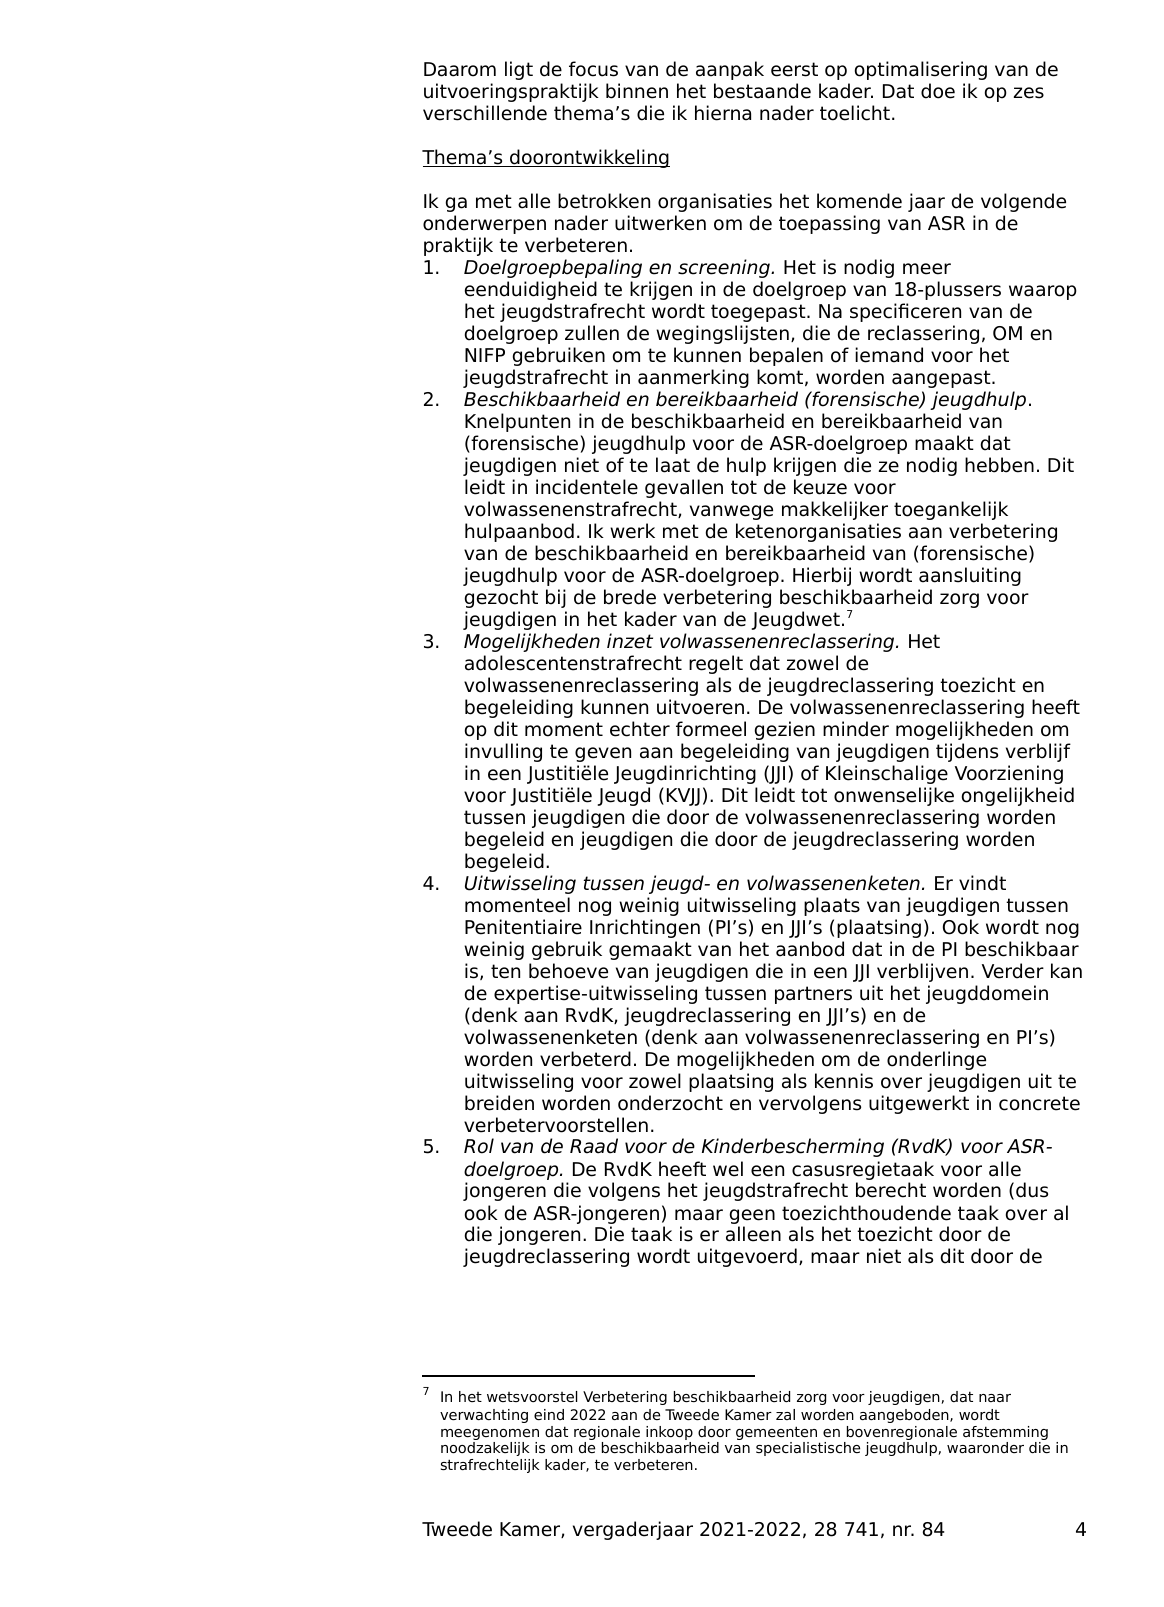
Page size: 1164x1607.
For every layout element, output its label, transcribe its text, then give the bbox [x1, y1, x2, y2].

text Ik ga met alle betrokken organisaties het komende jaar de volgende onderwerpen nader uitwerken om de toepassing van ASR in de praktijk te verbeteren. [422, 191, 1087, 257]
text Daarom ligt de focus van de aanpak eerst op optimalisering van de uitvoeringspraktijk binnen het bestaande kader. Dat doe ik op zes verschillende thema’s die ik hierna nader toelicht. [422, 59, 1087, 125]
text 3. Mogelijkheden inzet volwassenenreclassering. Het adolescentenstrafrecht regelt dat zowel de volwassenenreclassering als de jeugdreclassering toezicht en begeleiding kunnen uitvoeren. De volwassenenreclassering heeft op dit moment echter formeel gezien minder mogelijkheden om invulling te geven aan begeleiding van jeugdigen tijdens verblijf in een Justitiële Jeugdinrichting (JJI) of Kleinschalige Voorziening voor Justitiële Jeugd (KVJJ). Dit leidt tot onwenselijke ongelijkheid tussen jeugdigen die door de volwassenenreclassering worden begeleid en jeugdigen die door de jeugdreclassering worden begeleid. [422, 631, 1087, 873]
text 1. Doelgroepbepaling en screening. Het is nodig meer eenduidigheid te krijgen in de doelgroep van 18-plussers waarop het jeugdstrafrecht wordt toegepast. Na specificeren van de doelgroep zullen de wegingslijsten, die de reclassering, OM en NIFP gebruiken om te kunnen bepalen of iemand voor het jeugdstrafrecht in aanmerking komt, worden aangepast. [422, 257, 1087, 389]
subtitle Thema’s doorontwikkeling [422, 147, 1087, 169]
text 4. Uitwisseling tussen jeugd- en volwassenenketen. Er vindt momenteel nog weinig uitwisseling plaats van jeugdigen tussen Penitentiaire Inrichtingen (PI’s) en JJI’s (plaatsing). Ook wordt nog weinig gebruik gemaakt van het aanbod dat in de PI beschikbaar is, ten behoeve van jeugdigen die in een JJI verblijven. Verder kan de expertise-uitwisseling tussen partners uit het jeugddomein (denk aan RvdK, jeugdreclassering en JJI’s) en de volwassenenketen (denk aan volwassenenreclassering en PI’s) worden verbeterd. De mogelijkheden om de onderlinge uitwisseling voor zowel plaatsing als kennis over jeugdigen uit te breiden worden onderzocht en vervolgens uitgewerkt in concrete verbetervoorstellen. [422, 873, 1087, 1136]
text In het wetsvoorstel Verbetering beschikbaarheid zorg voor jeugdigen, dat naar verwachting eind 2022 aan de Tweede Kamer zal worden aangeboden, wordt meegenomen dat regionale inkoop door gemeenten en bovenregionale afstemming noodzakelijk is om de beschikbaarheid van specialistische jeugdhulp, waaronder die in strafrechtelijk kader, te verbeteren. [422, 1385, 1087, 1474]
text 5. Rol van de Raad voor de Kinderbescherming (RvdK) voor ASR-doelgroep. De RvdK heeft wel een casusregietaak voor alle jongeren die volgens het jeugdstrafrecht berecht worden (dus ook de ASR-jongeren) maar geen toezichthoudende taak over al die jongeren. Die taak is er alleen als het toezicht door de jeugdreclassering wordt uitgevoerd, maar niet als dit door de [422, 1136, 1087, 1268]
text 2. Beschikbaarheid en bereikbaarheid (forensische) jeugdhulp. Knelpunten in de beschikbaarheid en bereikbaarheid van (forensische) jeugdhulp voor de ASR-doelgroep maakt dat jeugdigen niet of te laat de hulp krijgen die ze nodig hebben. Dit leidt in incidentele gevallen tot de keuze voor volwassenenstrafrecht, vanwege makkelijker toegankelijk hulpaanbod. Ik werk met de ketenorganisaties aan verbetering van de beschikbaarheid en bereikbaarheid van (forensische) jeugdhulp voor de ASR-doelgroep. Hierbij wordt aansluiting gezocht bij de brede verbetering beschikbaarheid zorg voor jeugdigen in het kader van de Jeugdwet. [422, 389, 1087, 631]
